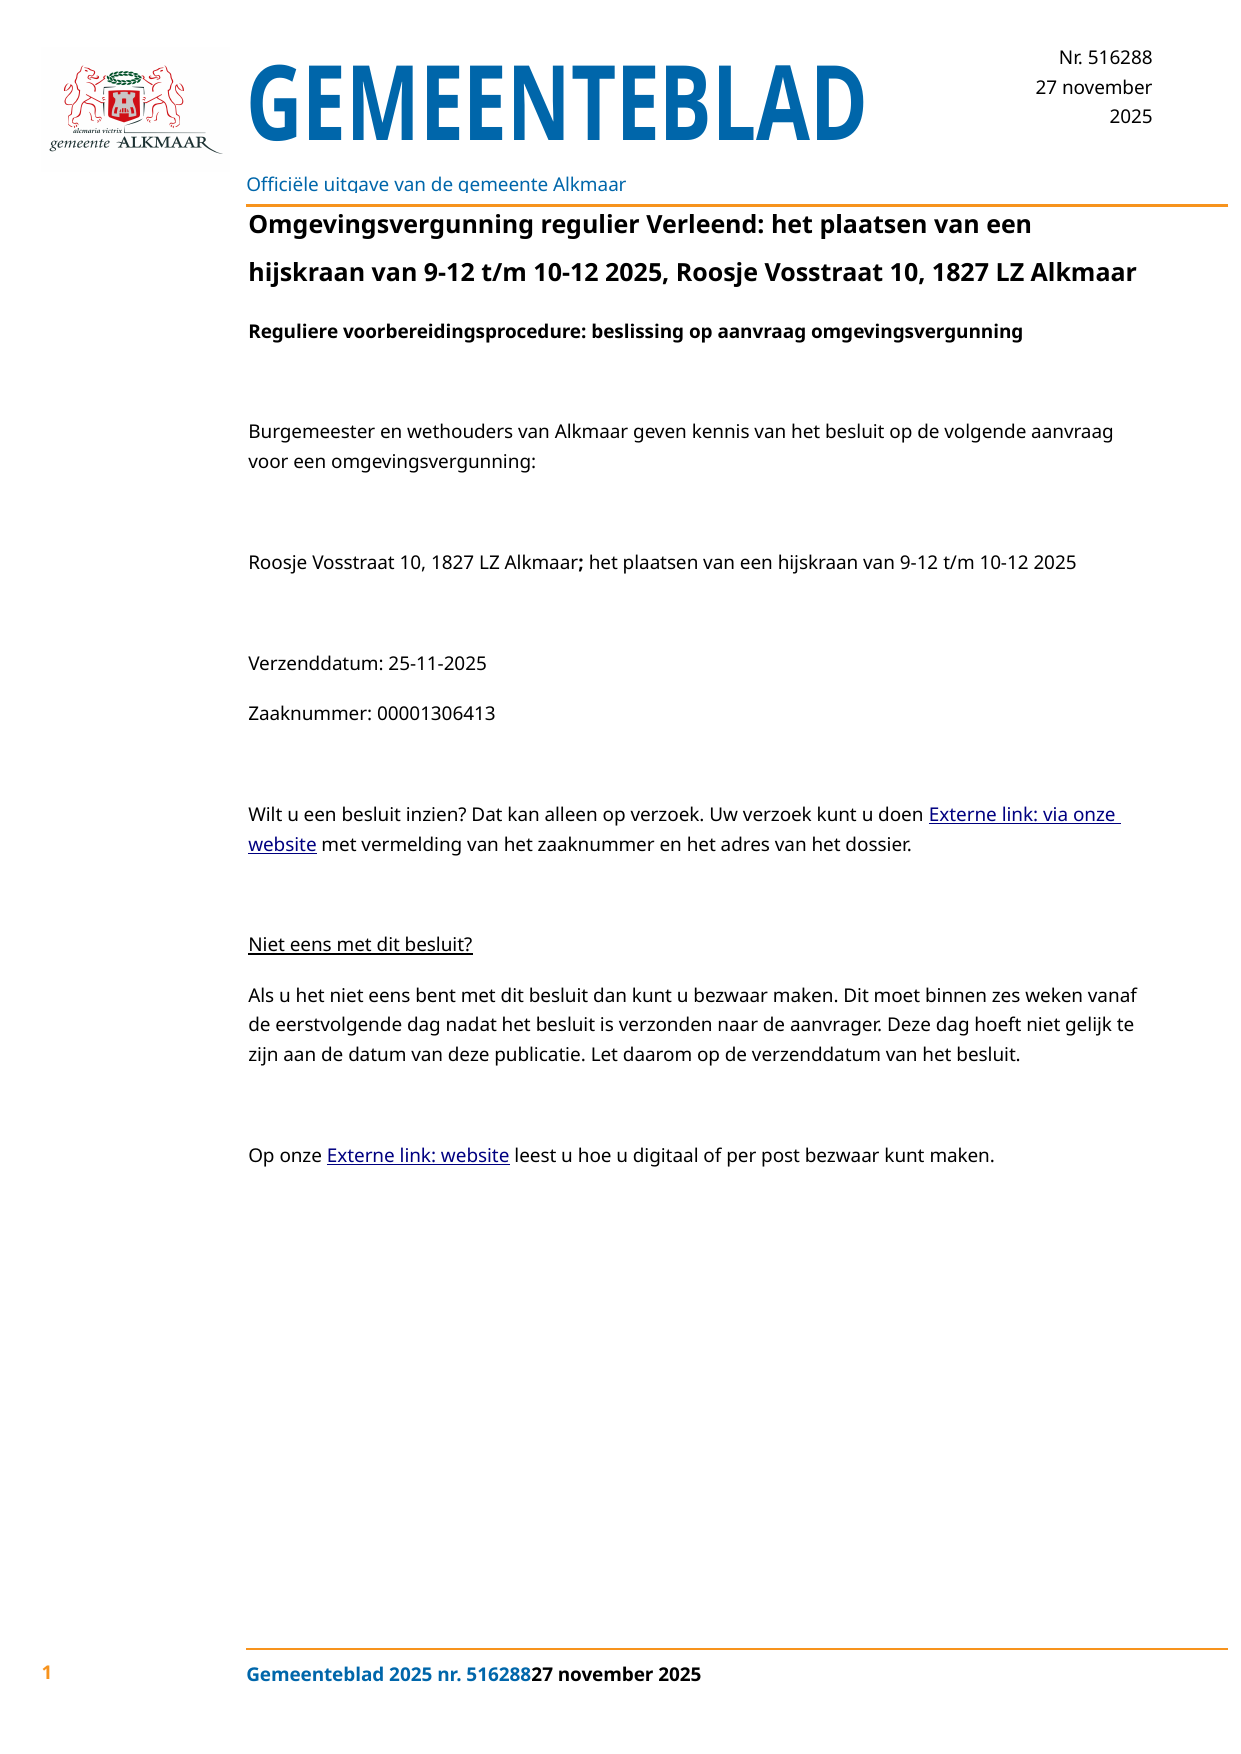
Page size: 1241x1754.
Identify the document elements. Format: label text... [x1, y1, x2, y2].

picture [41, 47, 231, 172]
text Als u het niet eens bent met dit besluit dan kunt u bezwaar maken. Dit moet binnen zes weken vanaf de eerstvolgende dag nadat het besluit is verzonden naar de aanvrager. Deze dag hoeft niet gelijk te zijn aan de datum van deze publicatie. Let daarom op de verzenddatum van het besluit. [248, 982, 1152, 1067]
text Burgemeester en wethouders van Alkmaar geven kennis van het besluit op de volgende aanvraag voor een omgevingsvergunning: [248, 419, 1152, 474]
text Op onze Externe link: website leest u hoe u digitaal of per post bezwaar kunt maken. [248, 1142, 1152, 1168]
text Roosje Vosstraat 10, 1827 LZ Alkmaar; het plaatsen van een hijskraan van 9-12 t/m 10-12 2025 [248, 549, 1152, 575]
text Niet eens met dit besluit? [248, 932, 1152, 957]
text Wilt u een besluit inzien? Dat kan alleen op verzoek. Uw verzoek kunt u doen Externe link: via onze website met vermelding van het zaaknummer en het adres van het dossier. [248, 801, 1152, 857]
text Omgevingsvergunning regulier Verleend: het plaatsen van een hijskraan van 9-12 t/m 10-12 2025, Roosje Vosstraat 10, 1827 LZ Alkmaar [248, 207, 1152, 288]
text Zaaknummer: 00001306413 [248, 700, 1152, 726]
text Verzenddatum: 25-11-2025 [248, 650, 1152, 676]
text Reguliere voorbereidingsprocedure: beslissing op aanvraag omgevingsvergunning [248, 318, 1152, 344]
